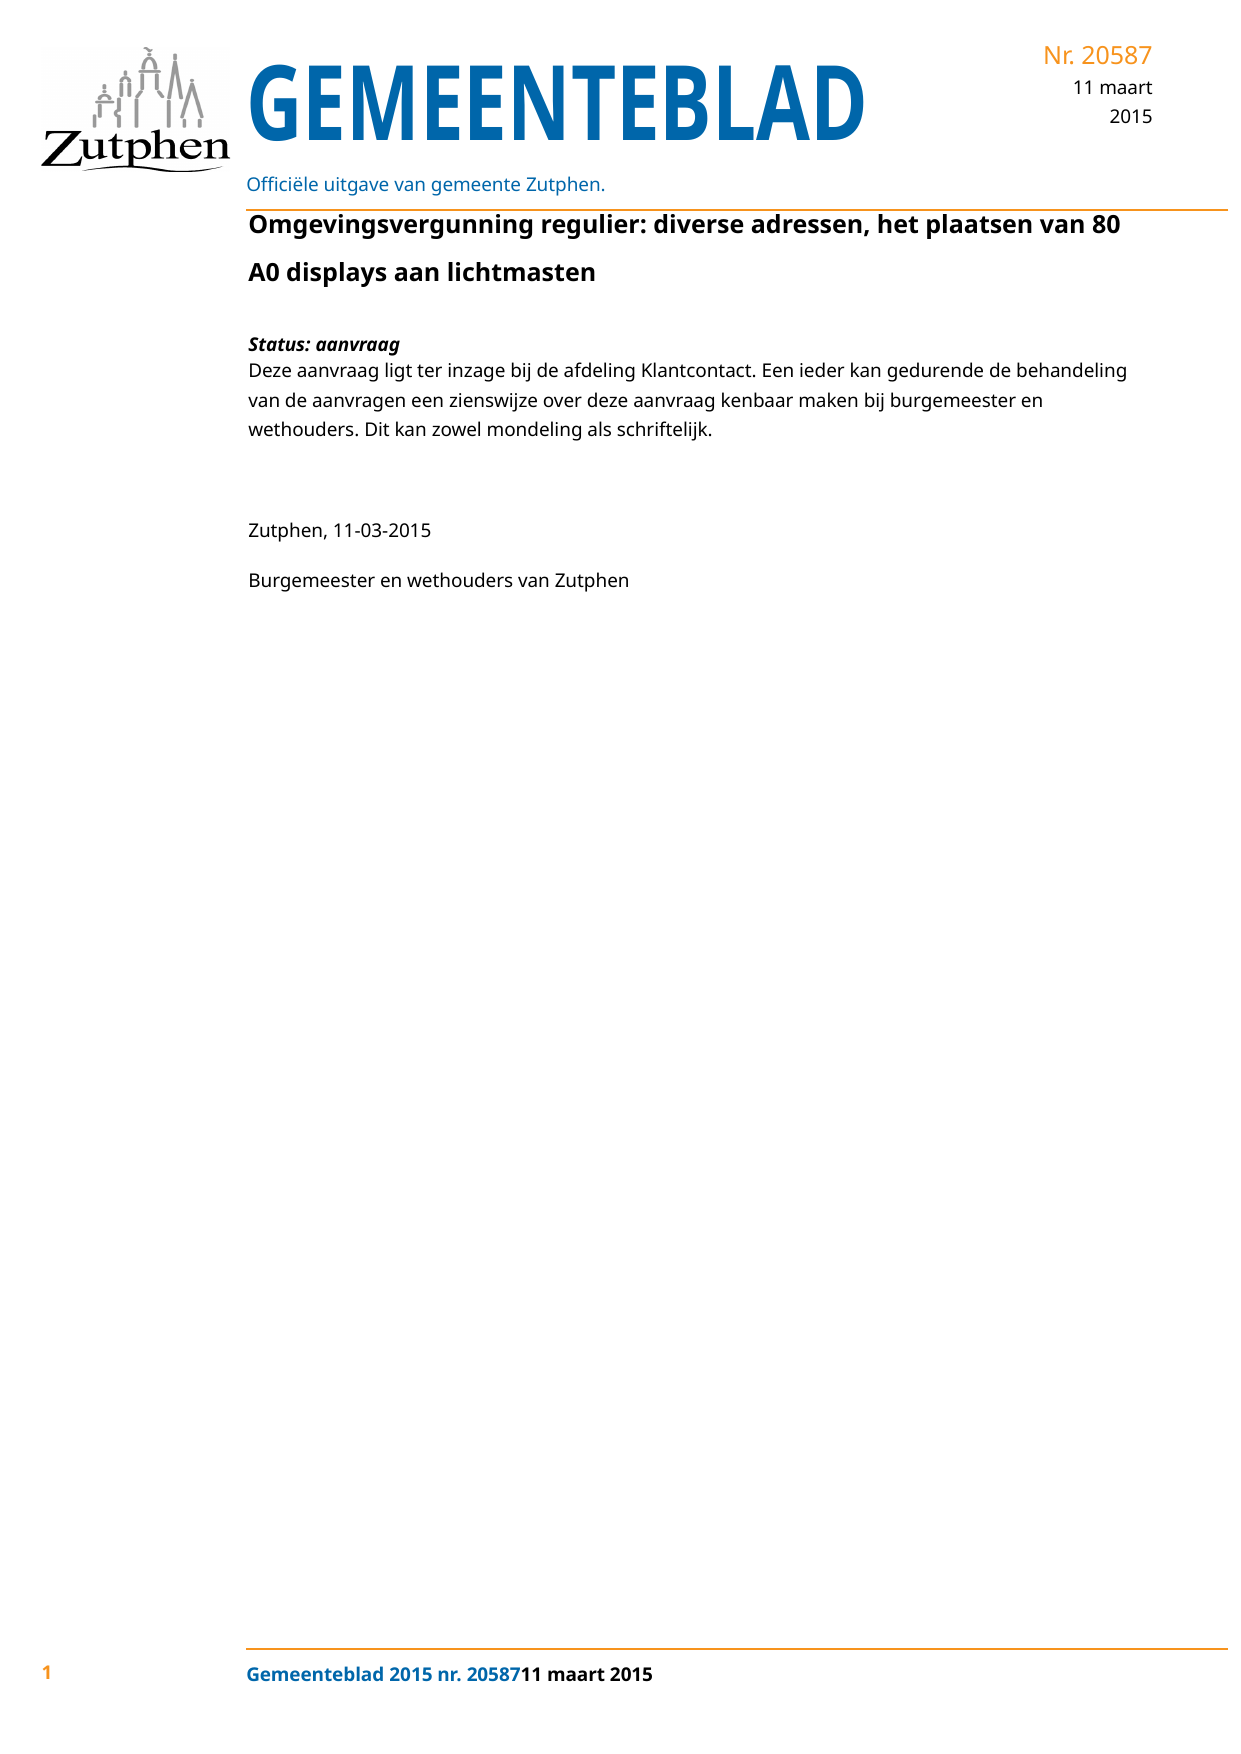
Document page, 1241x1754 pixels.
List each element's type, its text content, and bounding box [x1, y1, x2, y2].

text Status: aanvraag [248, 331, 1152, 357]
text Deze aanvraag ligt ter inzage bij de afdeling Klantcontact. Een ieder kan gedurende de behandeling van de aanvragen een zienswijze over deze aanvraag kenbaar maken bij burgemeester en wethouders. Dit kan zowel mondeling als schriftelijk. [248, 357, 1152, 442]
text Omgevingsvergunning regulier: diverse adressen, het plaatsen van 80 A0 displays aan lichtmasten [248, 211, 1152, 288]
text Burgemeester en wethouders van Zutphen [248, 568, 1152, 593]
text Zutphen, 11-03-2015 [248, 517, 1152, 543]
picture [41, 47, 231, 172]
